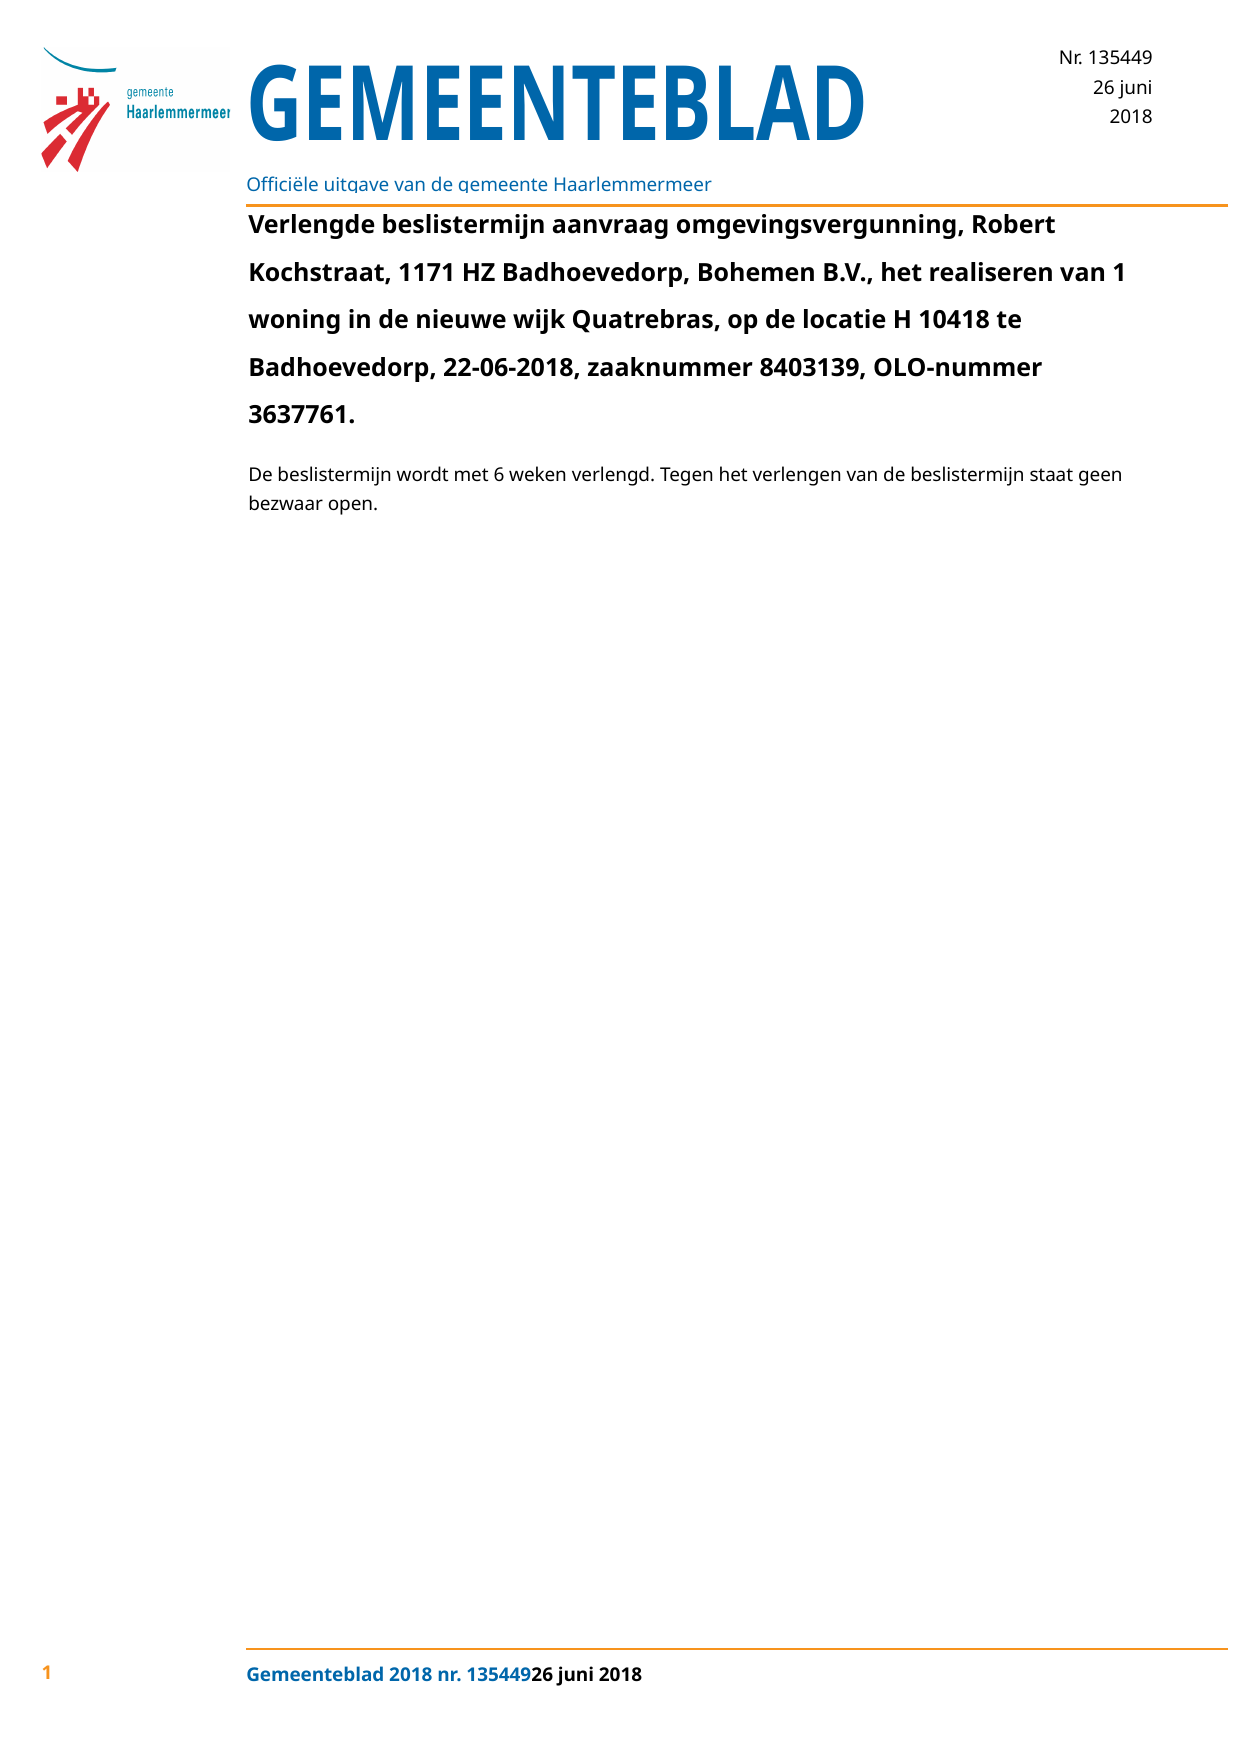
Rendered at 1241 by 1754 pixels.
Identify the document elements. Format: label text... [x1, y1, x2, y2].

text Verlengde beslistermijn aanvraag omgevingsvergunning, Robert Kochstraat, 1171 HZ Badhoevedorp, Bohemen B.V., het realiseren van 1 woning in de nieuwe wijk Quatrebras, op de locatie H 10418 te Badhoevedorp, 22-06-2018, zaaknummer 8403139, OLO-nummer 3637761. [248, 207, 1152, 431]
text De beslistermijn wordt met 6 weken verlengd. Tegen het verlengen van de beslistermijn staat geen bezwaar open. [248, 461, 1152, 516]
picture [41, 47, 231, 172]
